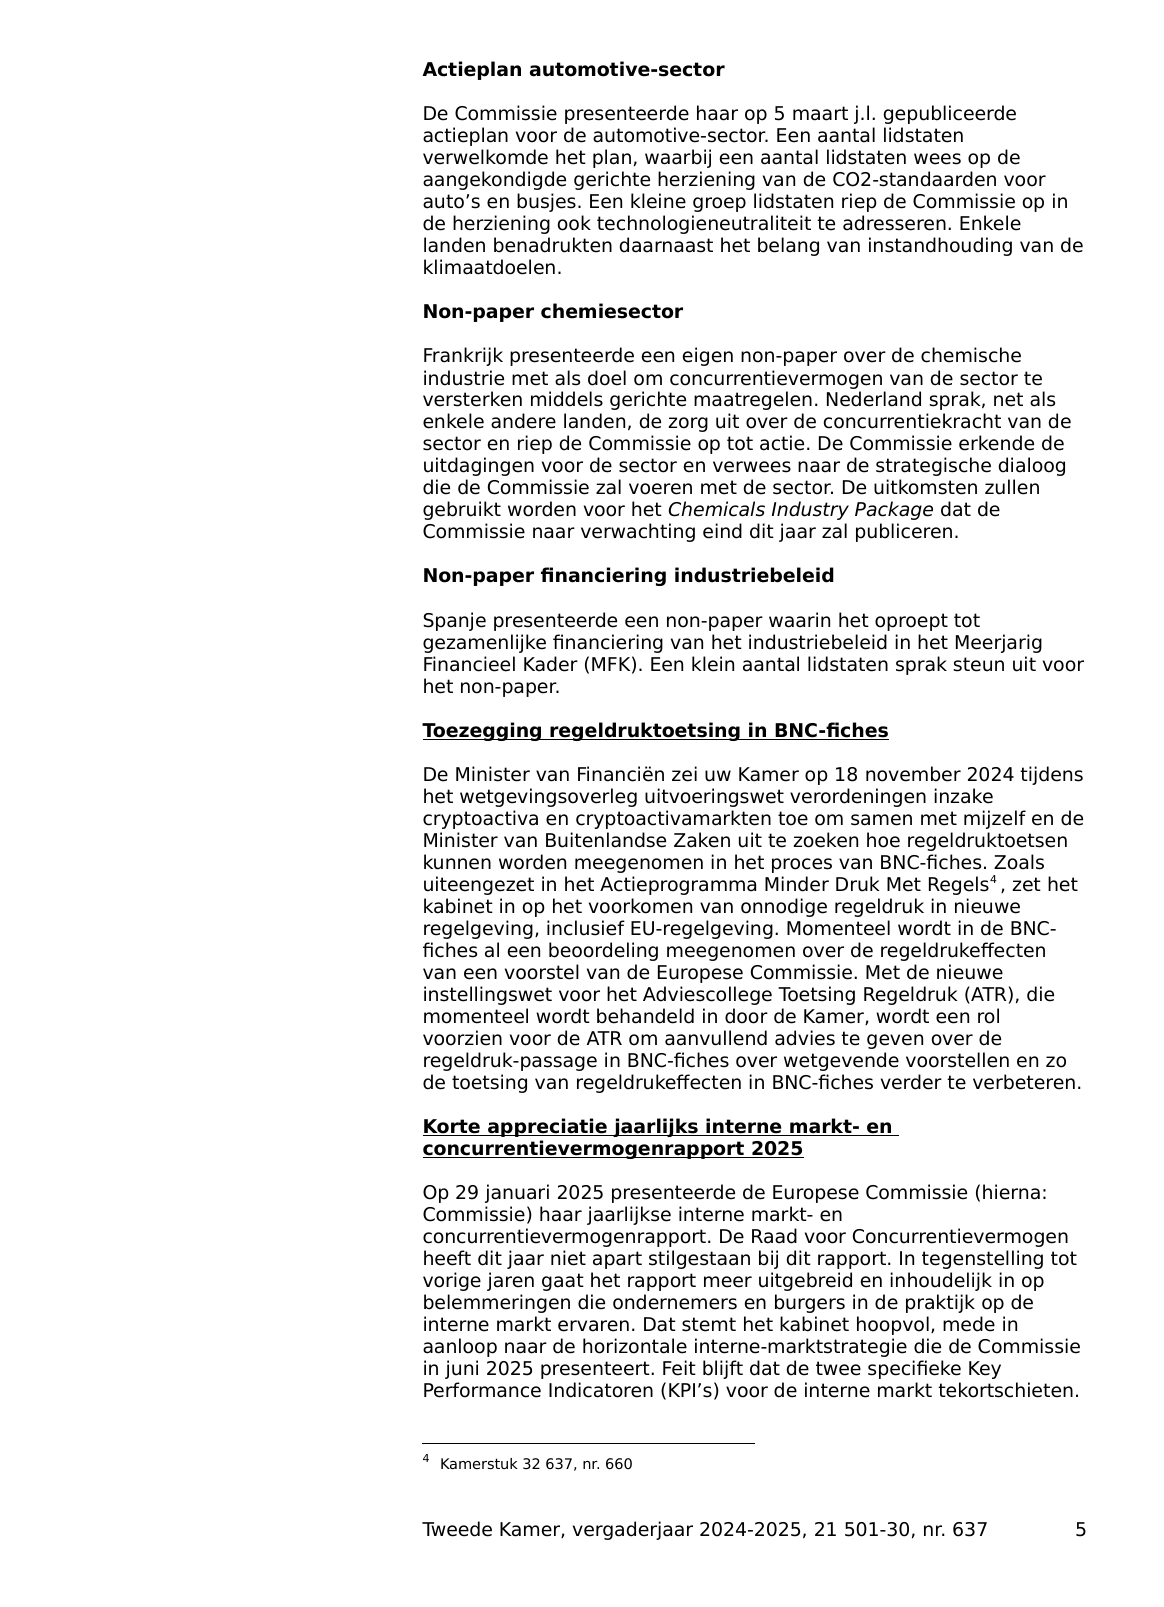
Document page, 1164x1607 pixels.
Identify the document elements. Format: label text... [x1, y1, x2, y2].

text Spanje presenteerde een non-paper waarin het oproept tot gezamenlijke financiering van het industriebeleid in het Meerjarig Financieel Kader (MFK). Een klein aantal lidstaten sprak steun uit voor het non-paper. [422, 609, 1087, 697]
text Op 29 januari 2025 presenteerde de Europese Commissie (hierna: Commissie) haar jaarlijkse interne markt- en concurrentievermogenrapport. De Raad voor Concurrentievermogen heeft dit jaar niet apart stilgestaan bij dit rapport. In tegenstelling tot vorige jaren gaat het rapport meer uitgebreid en inhoudelijk in op belemmeringen die ondernemers en burgers in de praktijk op de interne markt ervaren. Dat stemt het kabinet hoopvol, mede in aanloop naar de horizontale interne-marktstrategie die de Commissie in juni 2025 presenteert. Feit blijft dat de twee specifieke Key Performance Indicatoren (KPI’s) voor de interne markt tekortschieten. [422, 1182, 1087, 1402]
text De Minister van Financiën zei uw Kamer op 18 november 2024 tijdens het wetgevingsoverleg uitvoeringswet verordeningen inzake cryptoactiva en cryptoactivamarkten toe om samen met mijzelf en de Minister van Buitenlandse Zaken uit te zoeken hoe regeldruktoetsen kunnen worden meegenomen in het proces van BNC-fiches. Zoals uiteengezet in het Actieprogramma Minder Druk Met Regels, zet het kabinet in op het voorkomen van onnodige regeldruk in nieuwe regelgeving, inclusief EU-regelgeving. Momenteel wordt in de BNC-fiches al een beoordeling meegenomen over de regeldrukeffecten van een voorstel van de Europese Commissie. Met de nieuwe instellingswet voor het Adviescollege Toetsing Regeldruk (ATR), die momenteel wordt behandeld in door de Kamer, wordt een rol voorzien voor de ATR om aanvullend advies te geven over de regeldruk-passage in BNC-fiches over wetgevende voorstellen en zo de toetsing van regeldrukeffecten in BNC-fiches verder te verbeteren. [422, 764, 1087, 1093]
subtitle Korte appreciatie jaarlijks interne markt- en concurrentievermogenrapport 2025 [422, 1116, 1087, 1160]
text De Commissie presenteerde haar op 5 maart j.l. gepubliceerde actieplan voor de automotive-sector. Een aantal lidstaten verwelkomde het plan, waarbij een aantal lidstaten wees op de aangekondigde gerichte herziening van de CO2-standaarden voor auto’s en busjes. Een kleine groep lidstaten riep de Commissie op in de herziening ook technologieneutraliteit te adresseren. Enkele landen benadrukten daarnaast het belang van instandhouding van de klimaatdoelen. [422, 103, 1087, 279]
text Kamerstuk 32 637, nr. 660 [422, 1452, 1087, 1474]
subtitle Non-paper financiering industriebeleid [422, 565, 1087, 587]
subtitle Non-paper chemiesector [422, 301, 1087, 323]
subtitle Actieplan automotive-sector [422, 59, 1087, 81]
subtitle Toezegging regeldruktoetsing in BNC-fiches [422, 720, 1087, 742]
text Frankrijk presenteerde een eigen non-paper over de chemische industrie met als doel om concurrentievermogen van de sector te versterken middels gerichte maatregelen. Nederland sprak, net als enkele andere landen, de zorg uit over de concurrentiekracht van de sector en riep de Commissie op tot actie. De Commissie erkende de uitdagingen voor de sector en verwees naar de strategische dialoog die de Commissie zal voeren met de sector. De uitkomsten zullen gebruikt worden voor het Chemicals Industry Package dat de Commissie naar verwachting eind dit jaar zal publiceren. [422, 345, 1087, 543]
